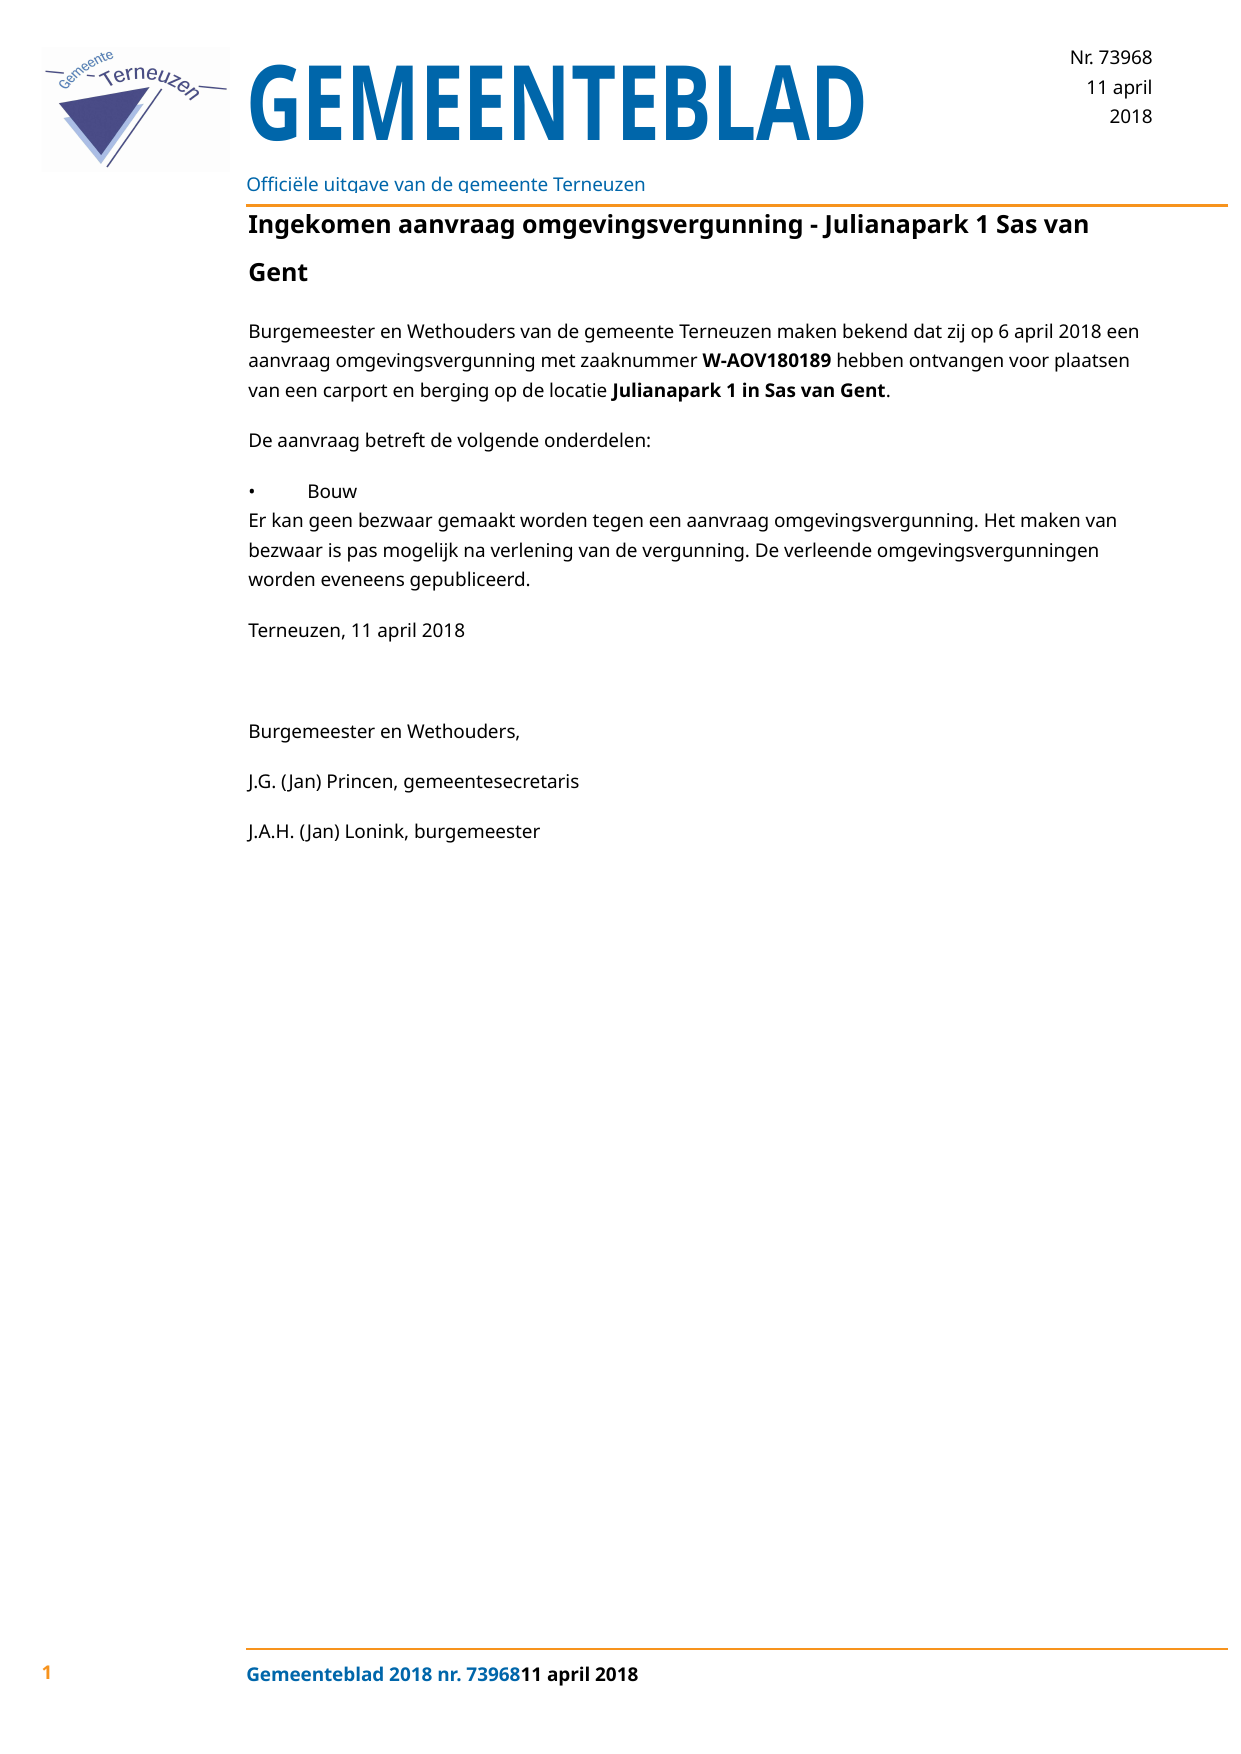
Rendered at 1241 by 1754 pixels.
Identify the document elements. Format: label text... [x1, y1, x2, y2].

list Bouw [248, 478, 1152, 504]
text Burgemeester en Wethouders van de gemeente Terneuzen maken bekend dat zij op 6 april 2018 een aanvraag omgevingsvergunning met zaaknummer W-AOV180189 hebben ontvangen voor plaatsen van een carport en berging op de locatie Julianapark 1 in Sas van Gent. [248, 318, 1152, 403]
picture [41, 47, 231, 172]
text Ingekomen aanvraag omgevingsvergunning - Julianapark 1 Sas van Gent [248, 207, 1152, 288]
text Burgemeester en Wethouders, [248, 718, 1152, 744]
text J.A.H. (Jan) Lonink, burgemeester [248, 819, 1152, 844]
text Er kan geen bezwaar gemaakt worden tegen een aanvraag omgevingsvergunning. Het maken van bezwaar is pas mogelijk na verlening van de vergunning. De verleende omgevingsvergunningen worden eveneens gepubliceerd. [248, 507, 1152, 592]
text J.G. (Jan) Princen, gemeentesecretaris [248, 768, 1152, 794]
text De aanvraag betreft de volgende onderdelen: [248, 427, 1152, 453]
text Terneuzen, 11 april 2018 [248, 617, 1152, 643]
